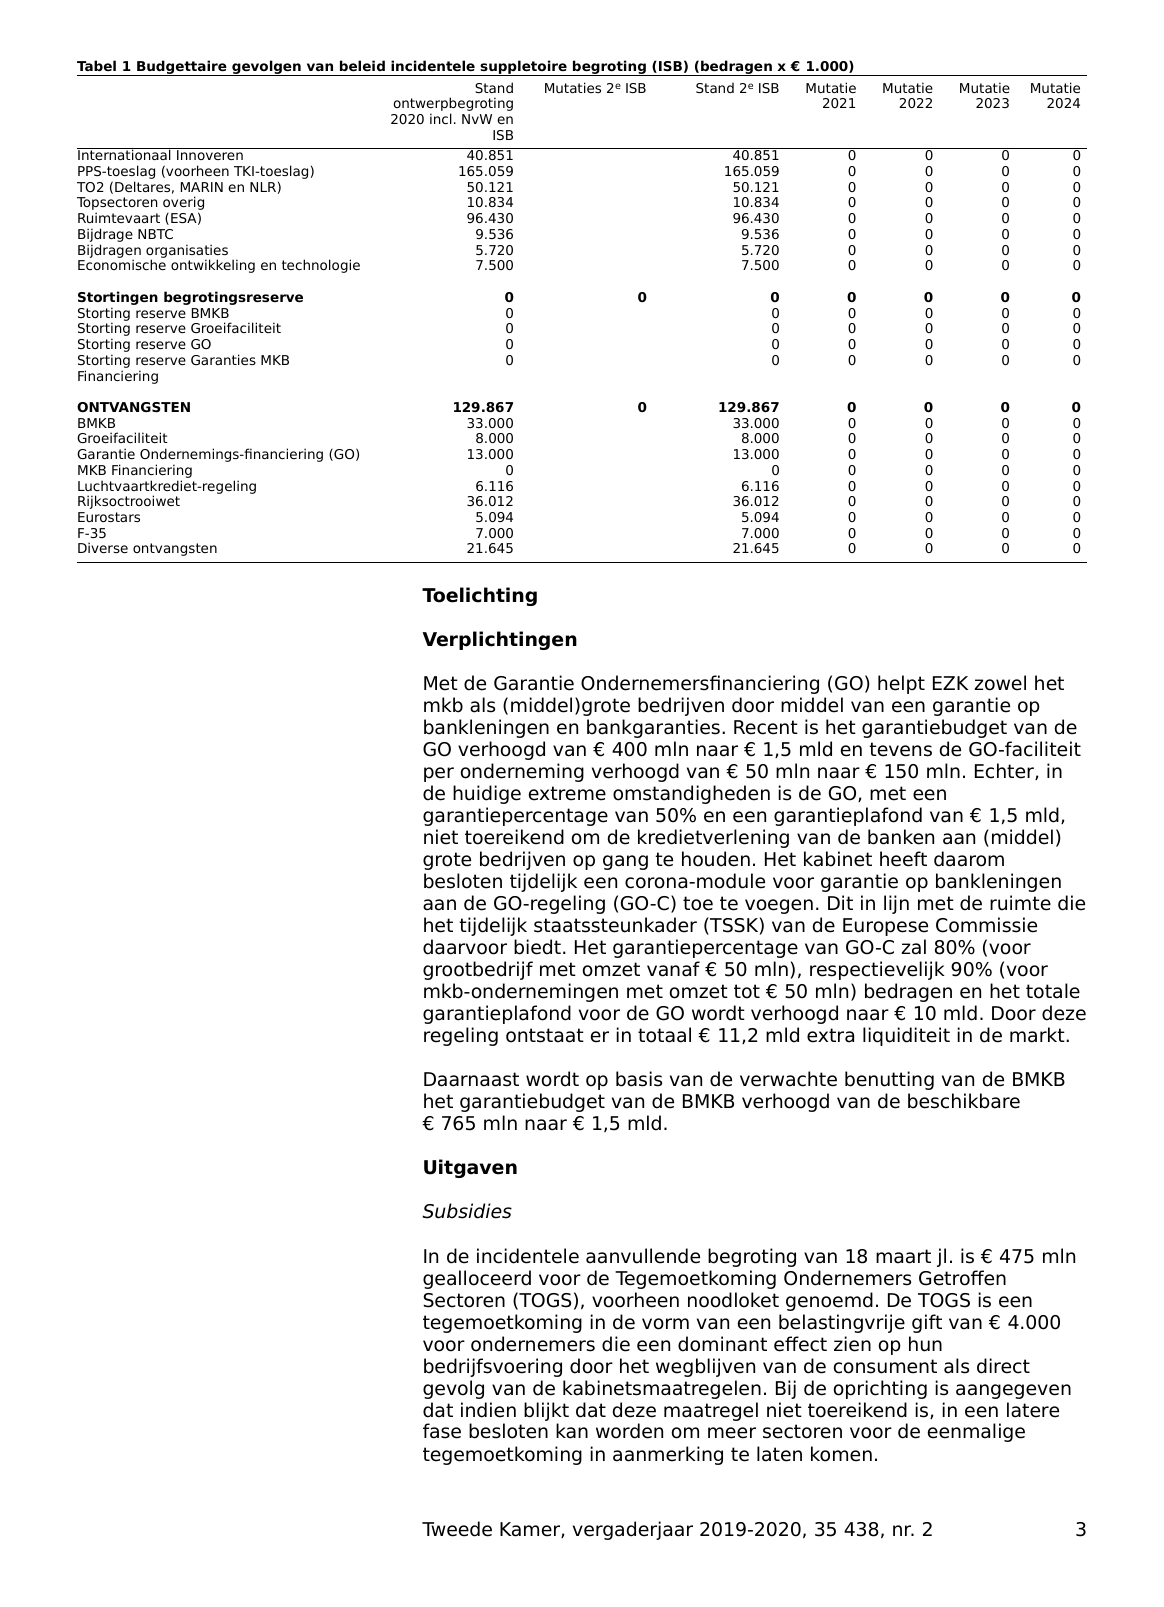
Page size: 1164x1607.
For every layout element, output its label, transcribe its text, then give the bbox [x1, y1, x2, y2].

table_cell 0 [862, 416, 939, 431]
table_cell 0 [862, 258, 939, 274]
table_cell [520, 195, 652, 211]
table_cell 0 [939, 447, 1016, 463]
table_cell 0 [785, 479, 862, 494]
table_cell 33.000 [653, 416, 785, 431]
table_cell Luchtvaartkrediet-regeling [77, 479, 372, 494]
table_cell 0 [1016, 211, 1087, 227]
table_cell [520, 526, 652, 541]
table_cell 0 [372, 337, 520, 353]
table_cell [520, 510, 652, 526]
table_cell [939, 274, 1016, 290]
table_cell 0 [939, 526, 1016, 541]
table_cell 0 [1016, 321, 1087, 337]
table_cell Stand 2e ISB [653, 76, 785, 148]
table_cell [520, 274, 652, 290]
table_cell 0 [862, 337, 939, 353]
table_cell 0 [785, 447, 862, 463]
table_cell 0 [862, 463, 939, 478]
table_cell 8.000 [653, 431, 785, 447]
table_cell [653, 274, 785, 290]
table_cell 0 [862, 195, 939, 211]
table_cell Ruimtevaart (ESA) [77, 211, 372, 227]
table_cell [520, 211, 652, 227]
table_cell Eurostars [77, 510, 372, 526]
subtitle Toelichting [422, 585, 1087, 607]
table_cell 7.500 [372, 258, 520, 274]
table_cell [520, 416, 652, 431]
table_cell 0 [785, 290, 862, 305]
table_cell 0 [372, 290, 520, 305]
table_cell 0 [653, 337, 785, 353]
table_cell 36.012 [653, 494, 785, 510]
table_cell 0 [939, 416, 1016, 431]
table_cell 0 [862, 180, 939, 195]
table_cell 6.116 [372, 479, 520, 494]
table_cell 0 [939, 195, 1016, 211]
table_cell [372, 274, 520, 290]
table_cell 0 [862, 479, 939, 494]
text Met de Garantie Ondernemersfinanciering (GO) helpt EZK zowel het mkb als (middel)grote bedrijven door middel van een garantie op bankleningen en bankgaranties. Recent is het garantiebudget van de GO verhoogd van € 400 mln naar € 1,5 mld en tevens de GO-faciliteit per onderneming verhoogd van € 50 mln naar € 150 mln. Echter, in de huidige extreme omstandigheden is de GO, met een garantiepercentage van 50% en een garantieplafond van € 1,5 mld, niet toereikend om de kredietverlening van de banken aan (middel) grote bedrijven op gang te houden. Het kabinet heeft daarom besloten tijdelijk een corona-module voor garantie op bankleningen aan de GO-regeling (GO-C) toe te voegen. Dit in lijn met de ruimte die het tijdelijk staatssteunkader (TSSK) van de Europese Commissie daarvoor biedt. Het garantiepercentage van GO-C zal 80% (voor grootbedrijf met omzet vanaf € 50 mln), respectievelijk 90% (voor mkb-ondernemingen met omzet tot € 50 mln) bedragen en het totale garantieplafond voor de GO wordt verhoogd naar € 10 mld. Door deze regeling ontstaat er in totaal € 11,2 mld extra liquiditeit in de markt. [422, 673, 1087, 1047]
table_cell 96.430 [653, 211, 785, 227]
table_cell 0 [1016, 400, 1087, 416]
table_cell [520, 541, 652, 562]
table_cell 0 [785, 431, 862, 447]
table_cell 21.645 [372, 541, 520, 562]
table_cell 0 [939, 353, 1016, 384]
table_cell 5.720 [653, 243, 785, 258]
table_cell 0 [939, 243, 1016, 258]
table_cell 0 [785, 526, 862, 541]
table_cell 33.000 [372, 416, 520, 431]
table_cell Mutaties 2e ISB [520, 76, 652, 148]
table_cell 0 [520, 400, 652, 416]
table_cell [785, 274, 862, 290]
text Daarnaast wordt op basis van de verwachte benutting van de BMKB het garantiebudget van de BMKB verhoogd van de beschikbare € 765 mln naar € 1,5 mld. [422, 1069, 1087, 1135]
table_header Tabel 1 Budgettaire gevolgen van beleid incidentele suppletoire begroting (ISB) (bedragen x € 1.000) [77, 59, 1087, 75]
table_cell Topsectoren overig [77, 195, 372, 211]
table_cell 165.059 [372, 164, 520, 179]
table_cell [372, 384, 520, 400]
table_cell 0 [862, 541, 939, 562]
table_cell 0 [653, 305, 785, 321]
table_cell 0 [862, 494, 939, 510]
table_cell 0 [1016, 416, 1087, 431]
table_cell 0 [939, 258, 1016, 274]
table_cell 0 [785, 416, 862, 431]
table_cell 0 [862, 227, 939, 242]
table_cell [520, 337, 652, 353]
subtitle Subsidies [422, 1201, 1087, 1223]
table_cell [520, 431, 652, 447]
table_cell [520, 305, 652, 321]
table_cell 0 [653, 463, 785, 478]
table_cell 50.121 [653, 180, 785, 195]
table_cell 0 [1016, 526, 1087, 541]
table_cell 165.059 [653, 164, 785, 179]
table_cell [77, 274, 372, 290]
table_cell 0 [1016, 337, 1087, 353]
table_cell 0 [372, 463, 520, 478]
table_cell 0 [372, 321, 520, 337]
table_cell [653, 384, 785, 400]
table_cell Garantie Ondernemings-financiering (GO) [77, 447, 372, 463]
table_cell 0 [1016, 258, 1087, 274]
table_cell 0 [939, 463, 1016, 478]
table_cell 0 [862, 447, 939, 463]
table_cell [939, 384, 1016, 400]
table_cell Storting reserve Groeifaciliteit [77, 321, 372, 337]
table_cell 0 [785, 258, 862, 274]
table_cell 0 [862, 526, 939, 541]
table_cell [520, 494, 652, 510]
table_cell ONTVANGSTEN [77, 400, 372, 416]
table_cell Diverse ontvangsten [77, 541, 372, 562]
table_cell 0 [785, 510, 862, 526]
table_cell 0 [939, 494, 1016, 510]
table_cell 0 [785, 400, 862, 416]
subtitle Verplichtingen [422, 629, 1087, 651]
text In de incidentele aanvullende begroting van 18 maart jl. is € 475 mln gealloceerd voor de Tegemoetkoming Ondernemers Getroffen Sectoren (TOGS), voorheen noodloket genoemd. De TOGS is een tegemoetkoming in de vorm van een belastingvrije gift van € 4.000 voor ondernemers die een dominant effect zien op hun bedrijfsvoering door het wegblijven van de consument als direct gevolg van de kabinetsmaatregelen. Bij de oprichting is aangegeven dat indien blijkt dat deze maatregel niet toereikend is, in een latere fase besloten kan worden om meer sectoren voor de eenmalige tegemoetkoming in aanmerking te laten komen. [422, 1246, 1087, 1465]
table_cell Rijksoctrooiwet [77, 494, 372, 510]
table_cell TO2 (Deltares, MARIN en NLR) [77, 180, 372, 195]
table_cell F-35 [77, 526, 372, 541]
table_cell 0 [785, 227, 862, 242]
table_cell 5.094 [372, 510, 520, 526]
table_cell [520, 149, 652, 164]
table_cell 40.851 [653, 149, 785, 164]
table_cell [520, 227, 652, 242]
table_cell [520, 321, 652, 337]
table_cell 0 [785, 305, 862, 321]
table_cell 0 [862, 321, 939, 337]
table_cell 0 [785, 321, 862, 337]
table_cell 0 [1016, 227, 1087, 242]
table_cell 36.012 [372, 494, 520, 510]
table_cell [785, 384, 862, 400]
table_cell 0 [939, 290, 1016, 305]
table_cell 10.834 [372, 195, 520, 211]
table_cell 0 [939, 305, 1016, 321]
table_cell 0 [785, 211, 862, 227]
table_cell 40.851 [372, 149, 520, 164]
table_cell 0 [862, 290, 939, 305]
table_cell 13.000 [372, 447, 520, 463]
table_cell Storting reserve BMKB [77, 305, 372, 321]
table_cell 0 [1016, 305, 1087, 321]
table_cell 0 [1016, 290, 1087, 305]
table_cell Internationaal Innoveren [77, 149, 372, 164]
table_cell 7.500 [653, 258, 785, 274]
table_cell 0 [939, 321, 1016, 337]
table_cell 0 [939, 164, 1016, 179]
table_cell 0 [785, 541, 862, 562]
table_cell Storting reserve Garanties MKB Financiering [77, 353, 372, 384]
table_cell BMKB [77, 416, 372, 431]
table_cell [77, 384, 372, 400]
table_cell 13.000 [653, 447, 785, 463]
table_cell [520, 353, 652, 384]
table_cell 0 [939, 510, 1016, 526]
table_cell Mutatie 2022 [862, 76, 939, 148]
table_cell 0 [785, 195, 862, 211]
table_cell 0 [862, 149, 939, 164]
table_cell 0 [862, 243, 939, 258]
table_cell [1016, 384, 1087, 400]
table_cell 6.116 [653, 479, 785, 494]
table_cell 0 [785, 180, 862, 195]
table_cell 50.121 [372, 180, 520, 195]
table_cell [520, 258, 652, 274]
table_cell 0 [939, 149, 1016, 164]
table_cell 0 [785, 353, 862, 384]
table_cell 0 [372, 353, 520, 384]
table_cell 96.430 [372, 211, 520, 227]
table_cell 0 [785, 463, 862, 478]
table_cell 8.000 [372, 431, 520, 447]
table_cell Stand ontwerpbegroting 2020 incl. NvW en ISB [372, 76, 520, 148]
table_cell 0 [862, 305, 939, 321]
table_cell 0 [653, 290, 785, 305]
table_cell 0 [1016, 431, 1087, 447]
table_cell 0 [939, 337, 1016, 353]
table_cell 0 [1016, 180, 1087, 195]
table_cell Mutatie 2024 [1016, 76, 1087, 148]
table_cell [862, 384, 939, 400]
table_cell Bijdragen organisaties [77, 243, 372, 258]
table_cell 0 [862, 164, 939, 179]
table_cell Groeifaciliteit [77, 431, 372, 447]
table_cell 0 [1016, 195, 1087, 211]
table_cell 0 [653, 353, 785, 384]
table_cell 0 [862, 353, 939, 384]
table_cell 0 [1016, 243, 1087, 258]
table_cell 0 [785, 149, 862, 164]
table_cell PPS-toeslag (voorheen TKI-toeslag) [77, 164, 372, 179]
table_cell 0 [653, 321, 785, 337]
table_cell 0 [1016, 149, 1087, 164]
table_cell 7.000 [372, 526, 520, 541]
table_cell 0 [1016, 353, 1087, 384]
table_cell 0 [862, 400, 939, 416]
table_cell 0 [372, 305, 520, 321]
table_cell [520, 180, 652, 195]
table_cell 0 [1016, 447, 1087, 463]
table_cell 0 [520, 290, 652, 305]
table_cell 0 [1016, 164, 1087, 179]
table_cell [520, 384, 652, 400]
table_cell [1016, 274, 1087, 290]
table_cell 10.834 [653, 195, 785, 211]
table_cell 0 [862, 211, 939, 227]
table_cell 0 [1016, 510, 1087, 526]
table_cell 0 [939, 541, 1016, 562]
subtitle Uitgaven [422, 1157, 1087, 1179]
table_cell 5.720 [372, 243, 520, 258]
table_cell 0 [1016, 541, 1087, 562]
table_cell Stortingen begrotingsreserve [77, 290, 372, 305]
table_cell Economische ontwikkeling en technologie [77, 258, 372, 274]
table_cell 0 [785, 164, 862, 179]
table_cell [520, 447, 652, 463]
table_cell 0 [1016, 463, 1087, 478]
table_cell 0 [939, 211, 1016, 227]
table_cell Mutatie 2023 [939, 76, 1016, 148]
table_cell [77, 76, 372, 148]
table_cell 0 [862, 431, 939, 447]
table_cell 0 [939, 400, 1016, 416]
table_cell 0 [785, 337, 862, 353]
table_cell [520, 164, 652, 179]
table_cell 0 [939, 227, 1016, 242]
table_cell 0 [1016, 494, 1087, 510]
table_cell 0 [1016, 479, 1087, 494]
table_cell [520, 479, 652, 494]
table_cell 9.536 [653, 227, 785, 242]
table_cell 0 [785, 243, 862, 258]
table_cell 129.867 [372, 400, 520, 416]
table_cell 0 [939, 479, 1016, 494]
table_cell Mutatie 2021 [785, 76, 862, 148]
table_cell Storting reserve GO [77, 337, 372, 353]
table_cell 9.536 [372, 227, 520, 242]
table_cell [520, 463, 652, 478]
table_cell 0 [862, 510, 939, 526]
table_cell [862, 274, 939, 290]
table_cell 7.000 [653, 526, 785, 541]
table_cell 21.645 [653, 541, 785, 562]
table_cell [520, 243, 652, 258]
table_cell 0 [939, 431, 1016, 447]
table_cell Bijdrage NBTC [77, 227, 372, 242]
table_cell 5.094 [653, 510, 785, 526]
table_cell MKB Financiering [77, 463, 372, 478]
table_cell 0 [939, 180, 1016, 195]
table_cell 129.867 [653, 400, 785, 416]
table_cell 0 [785, 494, 862, 510]
